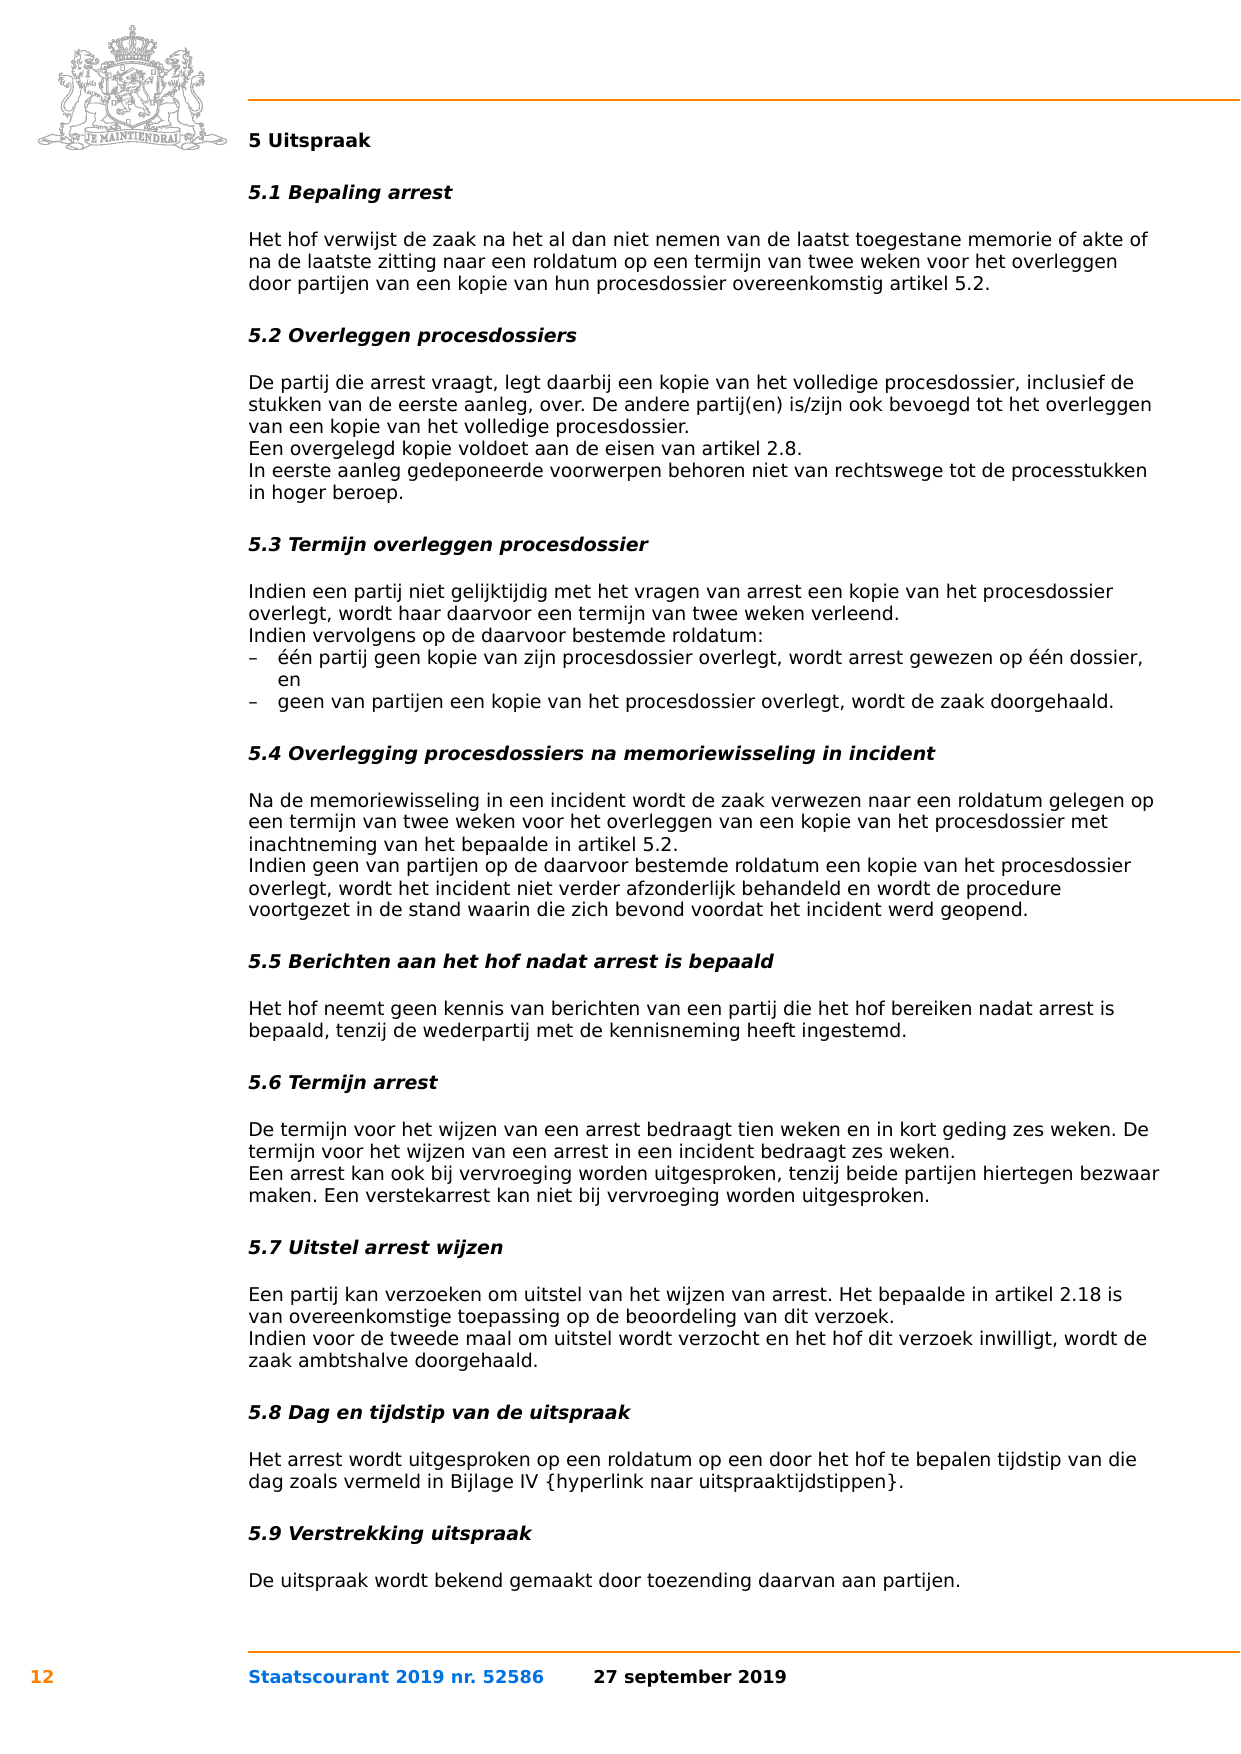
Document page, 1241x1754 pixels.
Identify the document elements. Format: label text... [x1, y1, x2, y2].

text Indien vervolgens op de daarvoor bestemde roldatum: [248, 624, 1163, 647]
subtitle 5 Uitspraak [248, 130, 1163, 152]
text Het hof verwijst de zaak na het al dan niet nemen van de laatst toegestane memorie of akte of na de laatste zitting naar een roldatum op een termijn van twee weken voor het overleggen door partijen van een kopie van hun procesdossier overeenkomstig artikel 5.2. [248, 229, 1163, 295]
subtitle 5.3 Termijn overleggen procesdossier [248, 534, 1163, 556]
text Een arrest kan ook bij vervroeging worden uitgesproken, tenzij beide partijen hiertegen bezwaar maken. Een verstekarrest kan niet bij vervroeging worden uitgesproken. [248, 1163, 1163, 1207]
subtitle 5.6 Termijn arrest [248, 1072, 1163, 1094]
subtitle 5.9 Verstrekking uitspraak [248, 1523, 1163, 1545]
text De termijn voor het wijzen van een arrest bedraagt tien weken en in kort geding zes weken. De termijn voor het wijzen van een arrest in een incident bedraagt zes weken. [248, 1119, 1163, 1163]
text Het hof neemt geen kennis van berichten van een partij die het hof bereiken nadat arrest is bepaald, tenzij de wederpartij met de kennisneming heeft ingestemd. [248, 998, 1163, 1042]
text Een partij kan verzoeken om uitstel van het wijzen van arrest. Het bepaalde in artikel 2.18 is van overeenkomstige toepassing op de beoordeling van dit verzoek. [248, 1284, 1163, 1328]
text De uitspraak wordt bekend gemaakt door toezending daarvan aan partijen. [248, 1570, 1163, 1592]
text De partij die arrest vraagt, legt daarbij een kopie van het volledige procesdossier, inclusief de stukken van de eerste aanleg, over. De andere partij(en) is/zijn ook bevoegd tot het overleggen van een kopie van het volledige procesdossier. [248, 372, 1163, 438]
text Indien geen van partijen op de daarvoor bestemde roldatum een kopie van het procesdossier overlegt, wordt het incident niet verder afzonderlijk behandeld en wordt de procedure voortgezet in de stand waarin die zich bevond voordat het incident werd geopend. [248, 855, 1163, 921]
subtitle 5.7 Uitstel arrest wijzen [248, 1237, 1163, 1259]
subtitle 5.8 Dag en tijdstip van de uitspraak [248, 1402, 1163, 1424]
text Indien een partij niet gelijktijdig met het vragen van arrest een kopie van het procesdossier overlegt, wordt haar daarvoor een termijn van twee weken verleend. [248, 581, 1163, 624]
subtitle 5.1 Bepaling arrest [248, 182, 1163, 204]
subtitle 5.4 Overlegging procesdossiers na memoriewisseling in incident [248, 742, 1163, 764]
text Indien voor de tweede maal om uitstel wordt verzocht en het hof dit verzoek inwilligt, wordt de zaak ambtshalve doorgehaald. [248, 1328, 1163, 1372]
subtitle 5.2 Overleggen procesdossiers [248, 325, 1163, 347]
text – één partij geen kopie van zijn procesdossier overlegt, wordt arrest gewezen op één dossier, en [248, 647, 1163, 691]
picture [38, 25, 227, 150]
text Het arrest wordt uitgesproken op een roldatum op een door het hof te bepalen tijdstip van die dag zoals vermeld in Bijlage IV {hyperlink naar uitspraaktijdstippen}. [248, 1449, 1163, 1493]
text – geen van partijen een kopie van het procesdossier overlegt, wordt de zaak doorgehaald. [248, 691, 1163, 712]
text Na de memoriewisseling in een incident wordt de zaak verwezen naar een roldatum gelegen op een termijn van twee weken voor het overleggen van een kopie van het procesdossier met inachtneming van het bepaalde in artikel 5.2. [248, 789, 1163, 855]
text In eerste aanleg gedeponeerde voorwerpen behoren niet van rechtswege tot de processtukken in hoger beroep. [248, 460, 1163, 504]
subtitle 5.5 Berichten aan het hof nadat arrest is bepaald [248, 951, 1163, 973]
text Een overgelegd kopie voldoet aan de eisen van artikel 2.8. [248, 438, 1163, 460]
